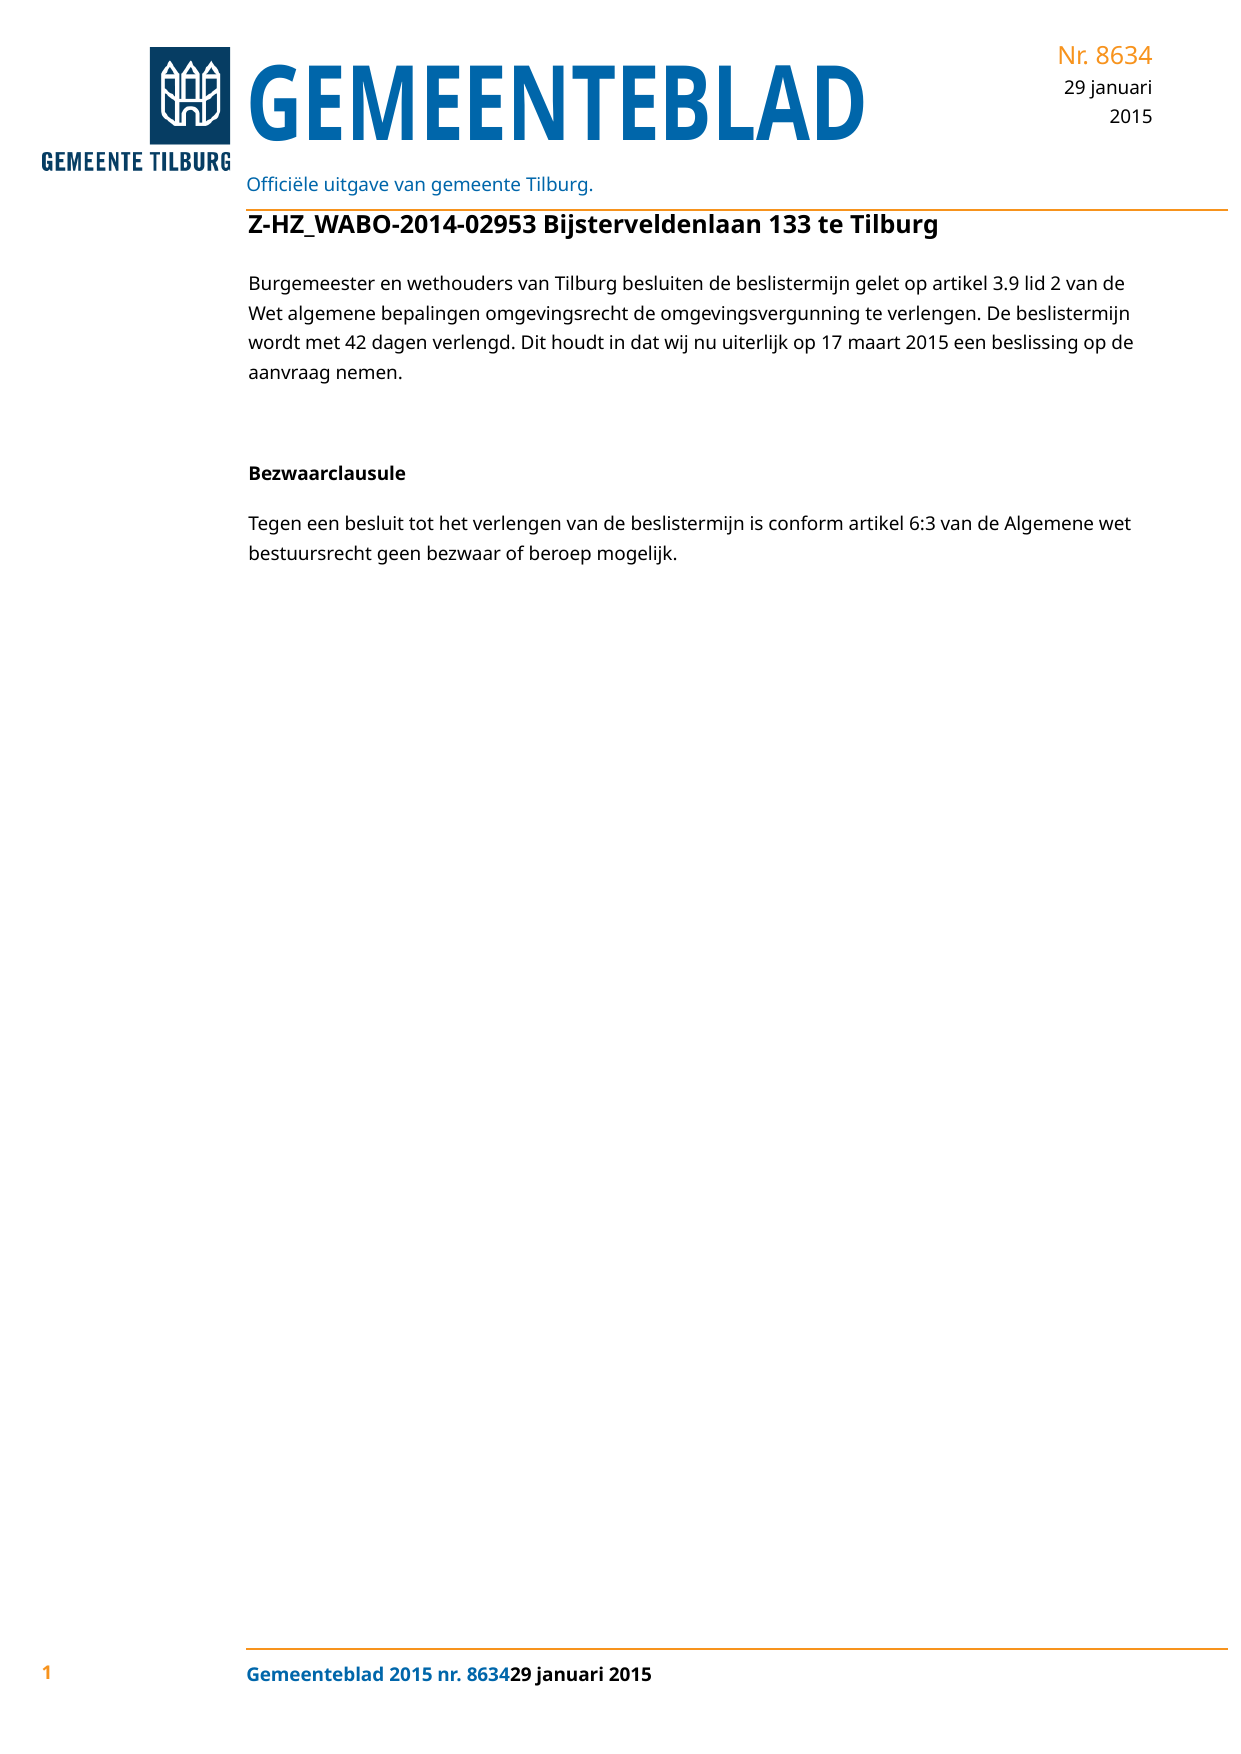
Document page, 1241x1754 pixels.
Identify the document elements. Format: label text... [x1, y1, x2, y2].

text Bezwaarclausule [248, 460, 1152, 486]
text Burgemeester en wethouders van Tilburg besluiten de beslistermijn gelet op artikel 3.9 lid 2 van de Wet algemene bepalingen omgevingsrecht de omgevingsvergunning te verlengen. De beslistermijn wordt met 42 dagen verlengd. Dit houdt in dat wij nu uiterlijk op 17 maart 2015 een beslissing op de aanvraag nemen. [248, 270, 1152, 385]
picture [41, 47, 231, 172]
text Tegen een besluit tot het verlengen van de beslistermijn is conform artikel 6:3 van de Algemene wet bestuursrecht geen bezwaar of beroep mogelijk. [248, 510, 1152, 566]
text Z-HZ_WABO-2014-02953 Bijsterveldenlaan 133 te Tilburg [248, 211, 1152, 241]
